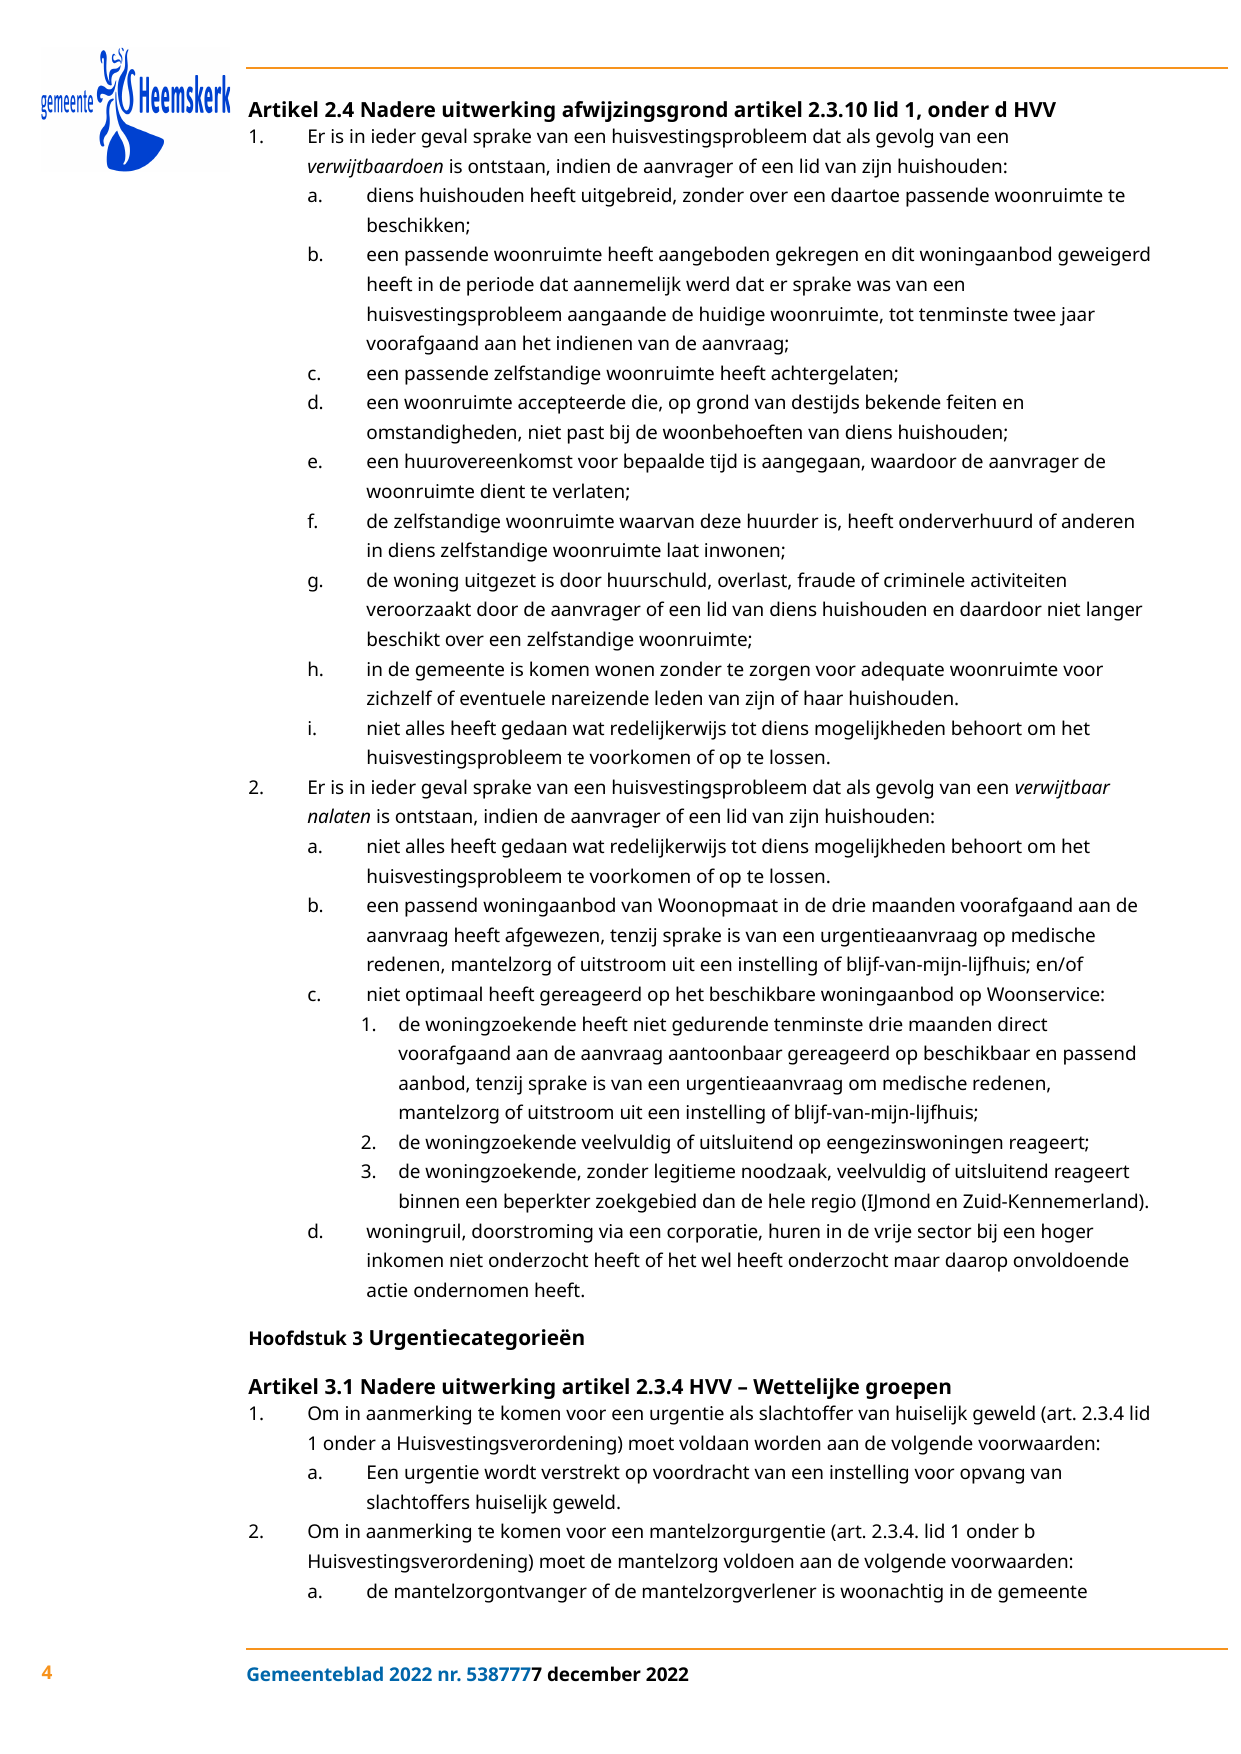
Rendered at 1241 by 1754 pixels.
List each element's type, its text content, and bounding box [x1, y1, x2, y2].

text Artikel 3.1 Nadere uitwerking artikel 2.3.4 HVV – Wettelijke groepen [248, 1372, 1152, 1400]
list Een urgentie wordt verstrekt op voordracht van een instelling voor opvang van slachtoffers huiselijk geweld. [307, 1459, 1152, 1515]
picture [41, 47, 231, 172]
list een passende woonruimte heeft aangeboden gekregen en dit woningaanbod geweigerd heeft in de periode dat aannemelijk werd dat er sprake was van een huisvestingsprobleem aangaande de huidige woonruimte, tot tenminste twee jaar voorafgaand aan het indienen van de aanvraag; [307, 242, 1152, 356]
list diens huishouden heeft uitgebreid, zonder over een daartoe passende woonruimte te beschikken; [307, 182, 1152, 238]
list een passend woningaanbod van Woonopmaat in de drie maanden voorafgaand aan de aanvraag heeft afgewezen, tenzij sprake is van een urgentieaanvraag op medische redenen, mantelzorg of uitstroom uit een instelling of blijf-van-mijn-lijfhuis; en/of [307, 892, 1152, 977]
list de woning uitgezet is door huurschuld, overlast, fraude of criminele activiteiten veroorzaakt door de aanvrager of een lid van diens huishouden en daardoor niet langer beschikt over een zelfstandige woonruimte; [307, 567, 1152, 652]
list Om in aanmerking te komen voor een mantelzorgurgentie (art. 2.3.4. lid 1 onder b Huisvestingsverordening) moet de mantelzorg voldoen aan de volgende voorwaarden: [248, 1519, 1152, 1574]
list niet alles heeft gedaan wat redelijkerwijs tot diens mogelijkheden behoort om het huisvestingsprobleem te voorkomen of op te lossen. [307, 833, 1152, 888]
list Om in aanmerking te komen voor een urgentie als slachtoffer van huiselijk geweld (art. 2.3.4 lid 1 onder a Huisvestingsverordening) moet voldaan worden aan de volgende voorwaarden: [248, 1400, 1152, 1456]
list de zelfstandige woonruimte waarvan deze huurder is, heeft onderverhuurd of anderen in diens zelfstandige woonruimte laat inwonen; [307, 508, 1152, 563]
list in de gemeente is komen wonen zonder te zorgen voor adequate woonruimte voor zichzelf of eventuele nareizende leden van zijn of haar huishouden. [307, 656, 1152, 711]
list een woonruimte accepteerde die, op grond van destijds bekende feiten en omstandigheden, niet past bij de woonbehoeften van diens huishouden; [307, 389, 1152, 445]
list woningruil, doorstroming via een corporatie, huren in de vrije sector bij een hoger inkomen niet onderzocht heeft of het wel heeft onderzocht maar daarop onvoldoende actie ondernomen heeft. [307, 1218, 1152, 1303]
list de woningzoekende heeft niet gedurende tenminste drie maanden direct voorafgaand aan de aanvraag aantoonbaar gereageerd op beschikbaar en passend aanbod, tenzij sprake is van een urgentieaanvraag om medische redenen, mantelzorg of uitstroom uit een instelling of blijf-van-mijn-lijfhuis; [361, 1011, 1152, 1125]
list een huurovereenkomst voor bepaalde tijd is aangegaan, waardoor de aanvrager de woonruimte dient te verlaten; [307, 449, 1152, 504]
list een passende zelfstandige woonruimte heeft achtergelaten; [307, 360, 1152, 386]
text Artikel 2.4 Nadere uitwerking afwijzingsgrond artikel 2.3.10 lid 1, onder d HVV [248, 95, 1152, 123]
list de woningzoekende, zonder legitieme noodzaak, veelvuldig of uitsluitend reageert binnen een beperkter zoekgebied dan de hele regio (IJmond en Zuid-Kennemerland). [361, 1159, 1152, 1214]
list niet optimaal heeft gereageerd op het beschikbare woningaanbod op Woonservice: [307, 981, 1152, 1007]
list Er is in ieder geval sprake van een huisvestingsprobleem dat als gevolg van een verwijtbaardoen is ontstaan, indien de aanvrager of een lid van zijn huishouden: [248, 123, 1152, 178]
text Hoofdstuk 3 Urgentiecategorieën [248, 1323, 1152, 1351]
list niet alles heeft gedaan wat redelijkerwijs tot diens mogelijkheden behoort om het huisvestingsprobleem te voorkomen of op te lossen. [307, 715, 1152, 770]
list de mantelzorgontvanger of de mantelzorgverlener is woonachtig in de gemeente [307, 1578, 1152, 1603]
list Er is in ieder geval sprake van een huisvestingsprobleem dat als gevolg van een verwijtbaar nalaten is ontstaan, indien de aanvrager of een lid van zijn huishouden: [248, 774, 1152, 829]
list de woningzoekende veelvuldig of uitsluitend op eengezinswoningen reageert; [361, 1129, 1152, 1155]
